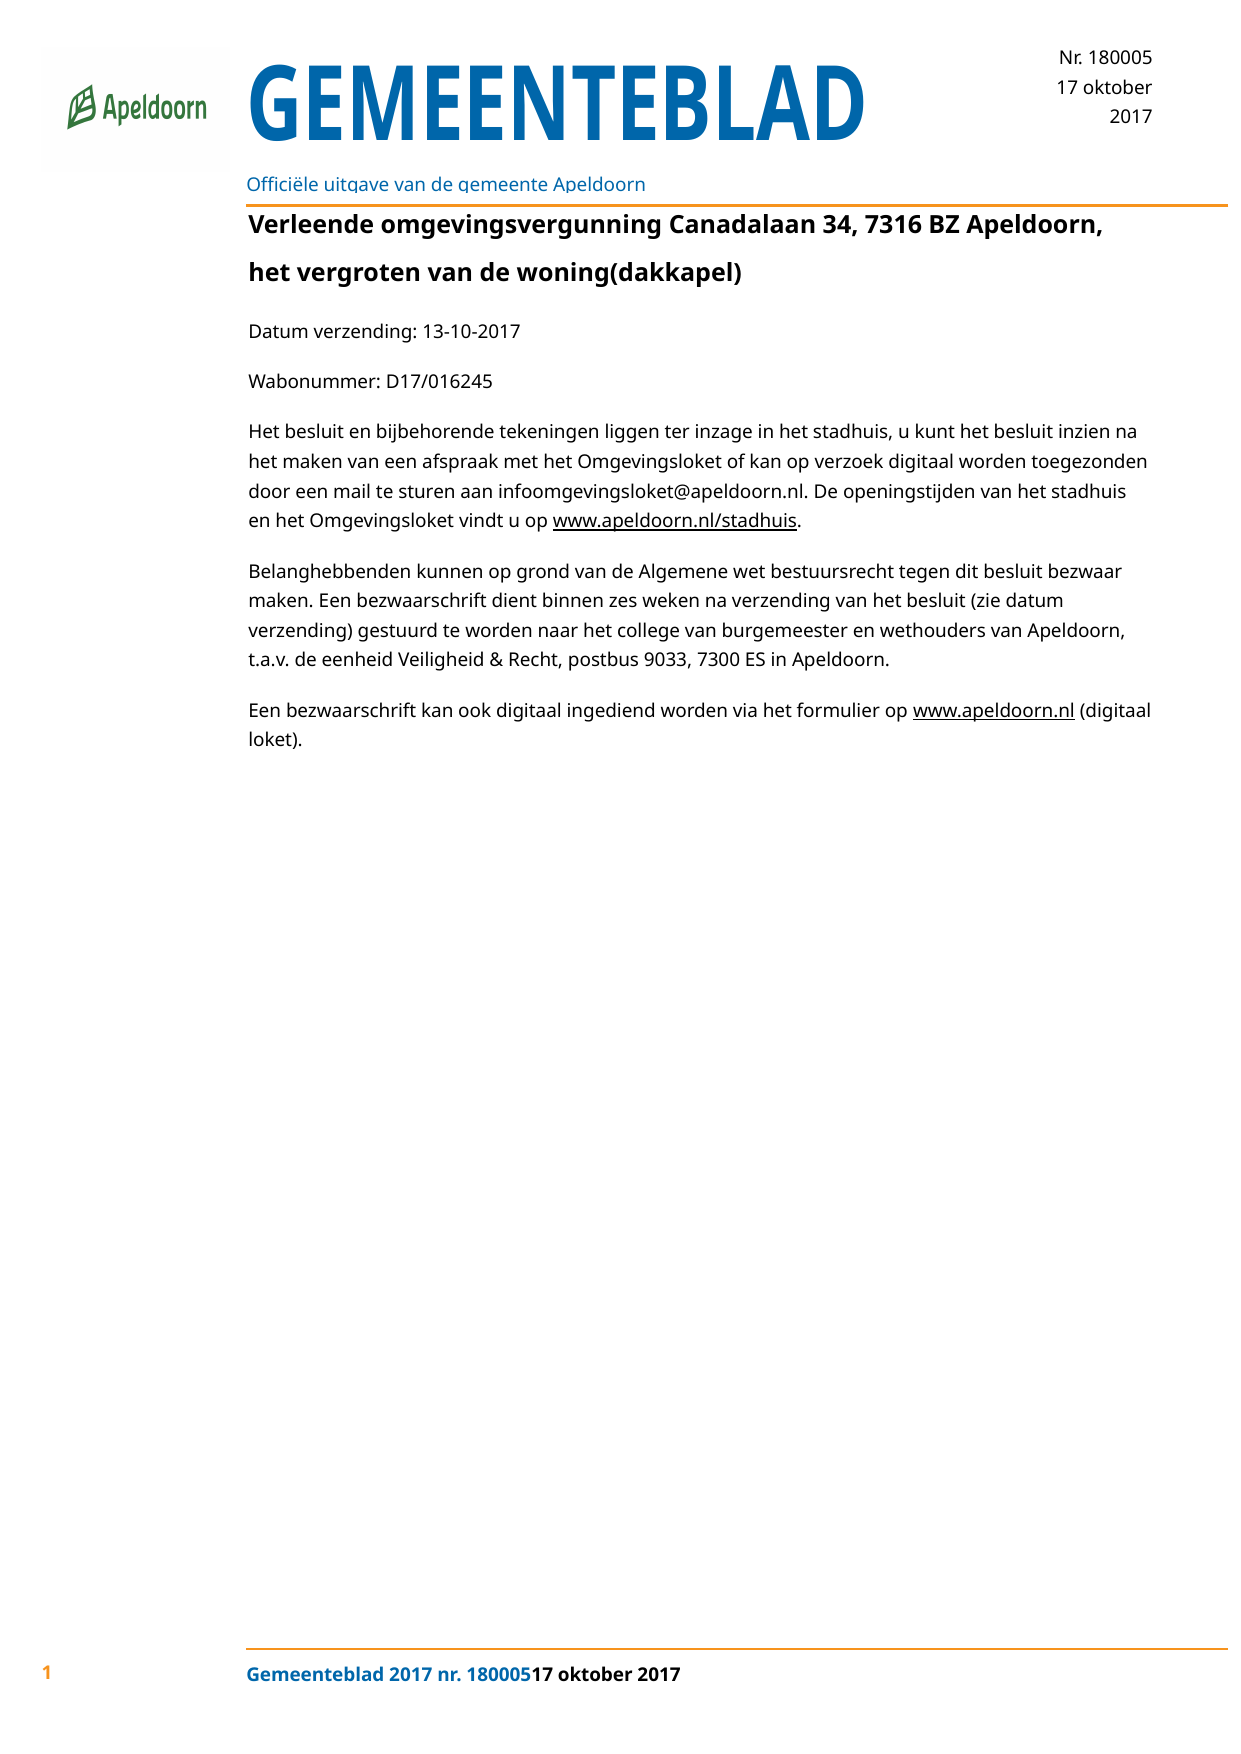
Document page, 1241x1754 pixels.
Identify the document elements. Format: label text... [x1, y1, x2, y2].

text Datum verzending: 13-10-2017 [248, 318, 1152, 344]
text Wabonummer: D17/016245 [248, 368, 1152, 394]
text Verleende omgevingsvergunning Canadalaan 34, 7316 BZ Apeldoorn, het vergroten van de woning(dakkapel) [248, 207, 1152, 288]
picture [41, 47, 231, 172]
text Een bezwaarschrift kan ook digitaal ingediend worden via het formulier op www.apeldoorn.nl (digitaal loket). [248, 697, 1152, 752]
text Belanghebbenden kunnen op grond van de Algemene wet bestuursrecht tegen dit besluit bezwaar maken. Een bezwaarschrift dient binnen zes weken na verzending van het besluit (zie datum verzending) gestuurd te worden naar het college van burgemeester en wethouders van Apeldoorn, t.a.v. de eenheid Veiligheid & Recht, postbus 9033, 7300 ES in Apeldoorn. [248, 558, 1152, 672]
text Het besluit en bijbehorende tekeningen liggen ter inzage in het stadhuis, u kunt het besluit inzien na het maken van een afspraak met het Omgevingsloket of kan op verzoek digitaal worden toegezonden door een mail te sturen aan infoomgevingsloket@apeldoorn.nl. De openingstijden van het stadhuis en het Omgevingsloket vindt u op www.apeldoorn.nl/stadhuis. [248, 419, 1152, 533]
